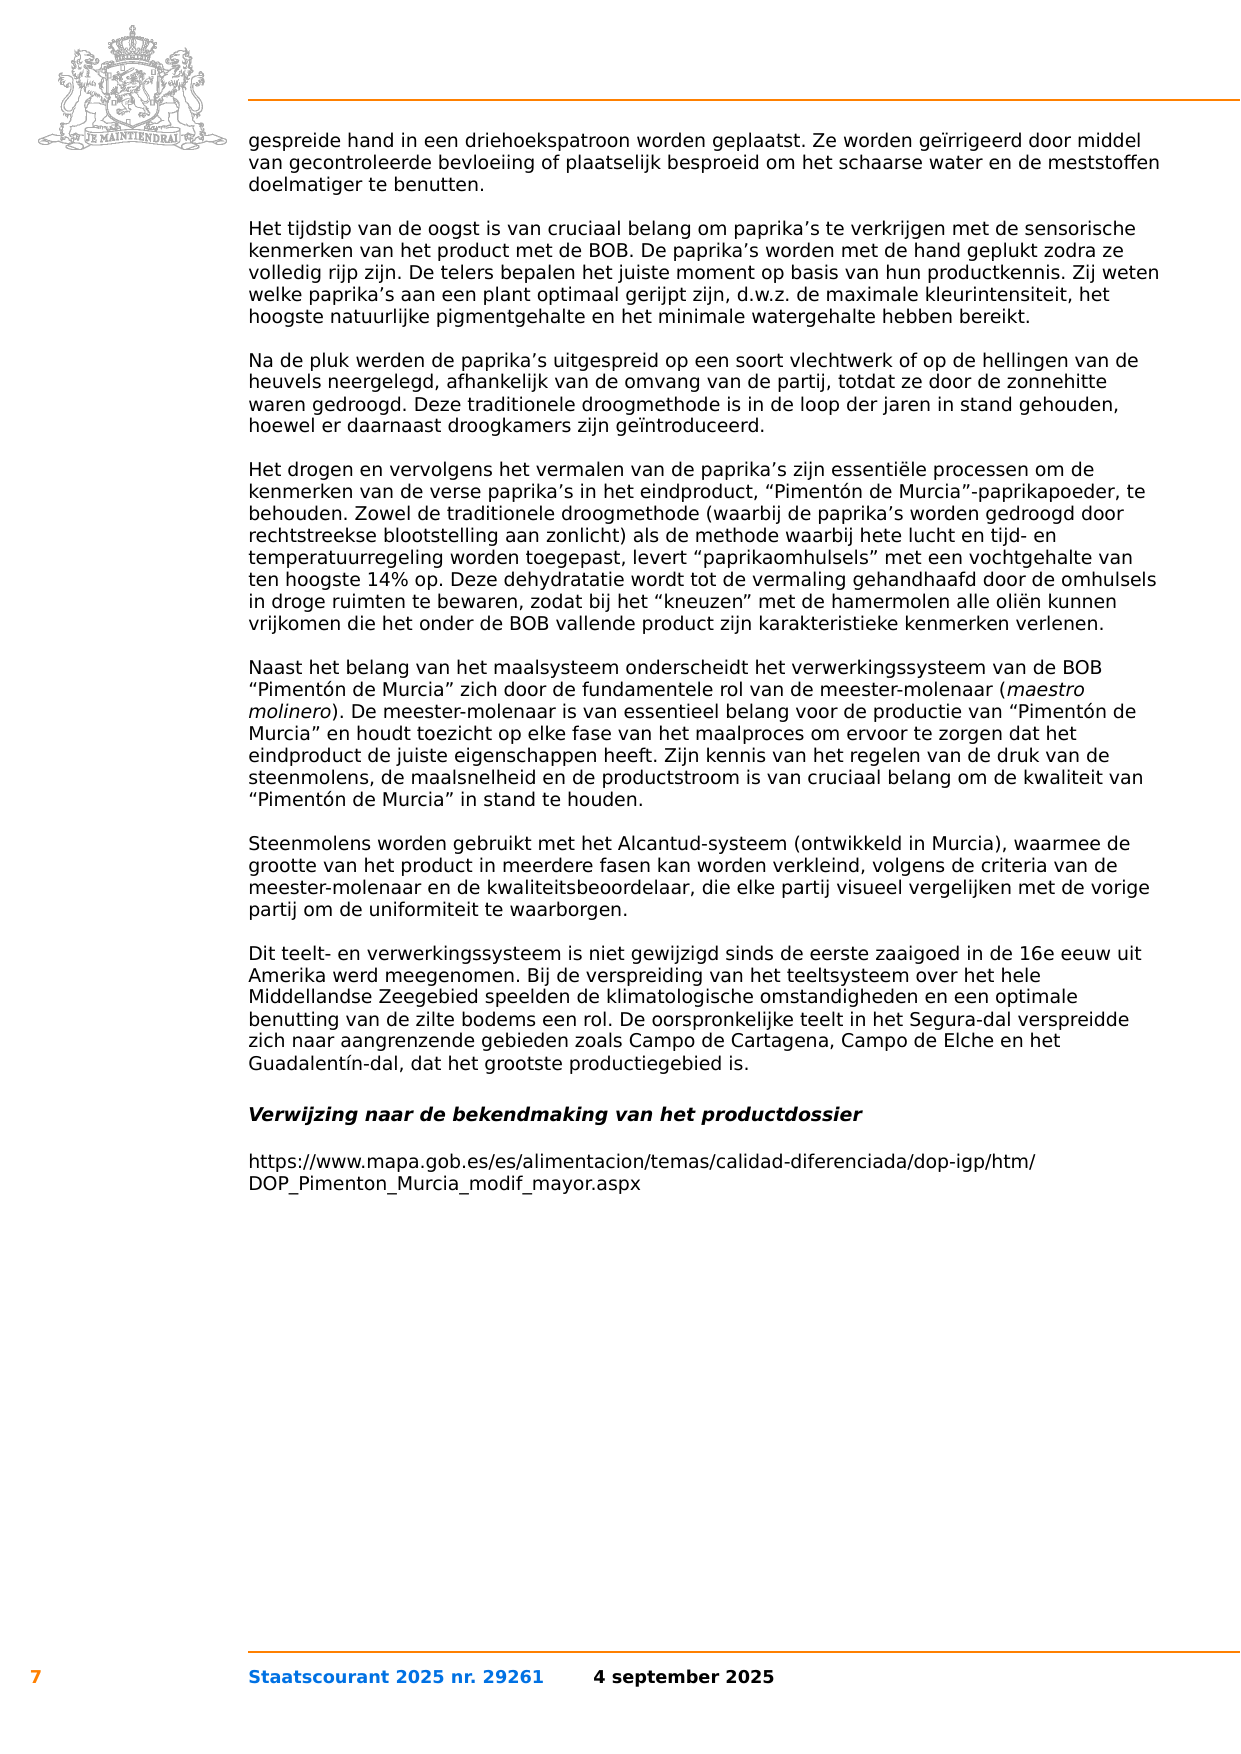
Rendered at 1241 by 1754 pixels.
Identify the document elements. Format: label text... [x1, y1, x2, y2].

text Na de pluk werden de paprika’s uitgespreid op een soort vlechtwerk of op de hellingen van de heuvels neergelegd, afhankelijk van de omvang van de partij, totdat ze door de zonnehitte waren gedroogd. Deze traditionele droogmethode is in de loop der jaren in stand gehouden, hoewel er daarnaast droogkamers zijn geïntroduceerd. [248, 349, 1163, 437]
text gespreide hand in een driehoekspatroon worden geplaatst. Ze worden geïrrigeerd door middel van gecontroleerde bevloeiing of plaatselijk besproeid om het schaarse water en de meststoffen doelmatiger te benutten. [248, 130, 1163, 196]
text https://www.mapa.gob.es/es/alimentacion/temas/calidad-diferenciada/dop-igp/htm/DOP_Pimenton_Murcia_modif_mayor.aspx [248, 1151, 1163, 1195]
text Dit teelt- en verwerkingssysteem is niet gewijzigd sinds de eerste zaaigoed in de 16e eeuw uit Amerika werd meegenomen. Bij de verspreiding van het teeltsysteem over het hele Middellandse Zeegebied speelden de klimatologische omstandigheden en een optimale benutting van de zilte bodems een rol. De oorspronkelijke teelt in het Segura-dal verspreidde zich naar aangrenzende gebieden zoals Campo de Cartagena, Campo de Elche en het Guadalentín-dal, dat het grootste productiegebied is. [248, 942, 1163, 1074]
text Het drogen en vervolgens het vermalen van de paprika’s zijn essentiële processen om de kenmerken van de verse paprika’s in het eindproduct, “Pimentón de Murcia”-paprikapoeder, te behouden. Zowel de traditionele droogmethode (waarbij de paprika’s worden gedroogd door rechtstreekse blootstelling aan zonlicht) als de methode waarbij hete lucht en tijd- en temperatuurregeling worden toegepast, levert “paprikaomhulsels” met een vochtgehalte van ten hoogste 14% op. Deze dehydratatie wordt tot de vermaling gehandhaafd door de omhulsels in droge ruimten te bewaren, zodat bij het “kneuzen” met de hamermolen alle oliën kunnen vrijkomen die het onder de BOB vallende product zijn karakteristieke kenmerken verlenen. [248, 459, 1163, 635]
picture [38, 25, 227, 150]
subtitle Verwijzing naar de bekendmaking van het productdossier [248, 1104, 1163, 1126]
text Het tijdstip van de oogst is van cruciaal belang om paprika’s te verkrijgen met de sensorische kenmerken van het product met de BOB. De paprika’s worden met de hand geplukt zodra ze volledig rijp zijn. De telers bepalen het juiste moment op basis van hun productkennis. Zij weten welke paprika’s aan een plant optimaal gerijpt zijn, d.w.z. de maximale kleurintensiteit, het hoogste natuurlijke pigmentgehalte en het minimale watergehalte hebben bereikt. [248, 218, 1163, 328]
text Naast het belang van het maalsysteem onderscheidt het verwerkingssysteem van de BOB “Pimentón de Murcia” zich door de fundamentele rol van de meester-molenaar (maestro molinero). De meester-molenaar is van essentieel belang voor de productie van “Pimentón de Murcia” en houdt toezicht op elke fase van het maalproces om ervoor te zorgen dat het eindproduct de juiste eigenschappen heeft. Zijn kennis van het regelen van de druk van de steenmolens, de maalsnelheid en de productstroom is van cruciaal belang om de kwaliteit van “Pimentón de Murcia” in stand te houden. [248, 657, 1163, 811]
text Steenmolens worden gebruikt met het Alcantud-systeem (ontwikkeld in Murcia), waarmee de grootte van het product in meerdere fasen kan worden verkleind, volgens de criteria van de meester-molenaar en de kwaliteitsbeoordelaar, die elke partij visueel vergelijken met de vorige partij om de uniformiteit te waarborgen. [248, 833, 1163, 921]
